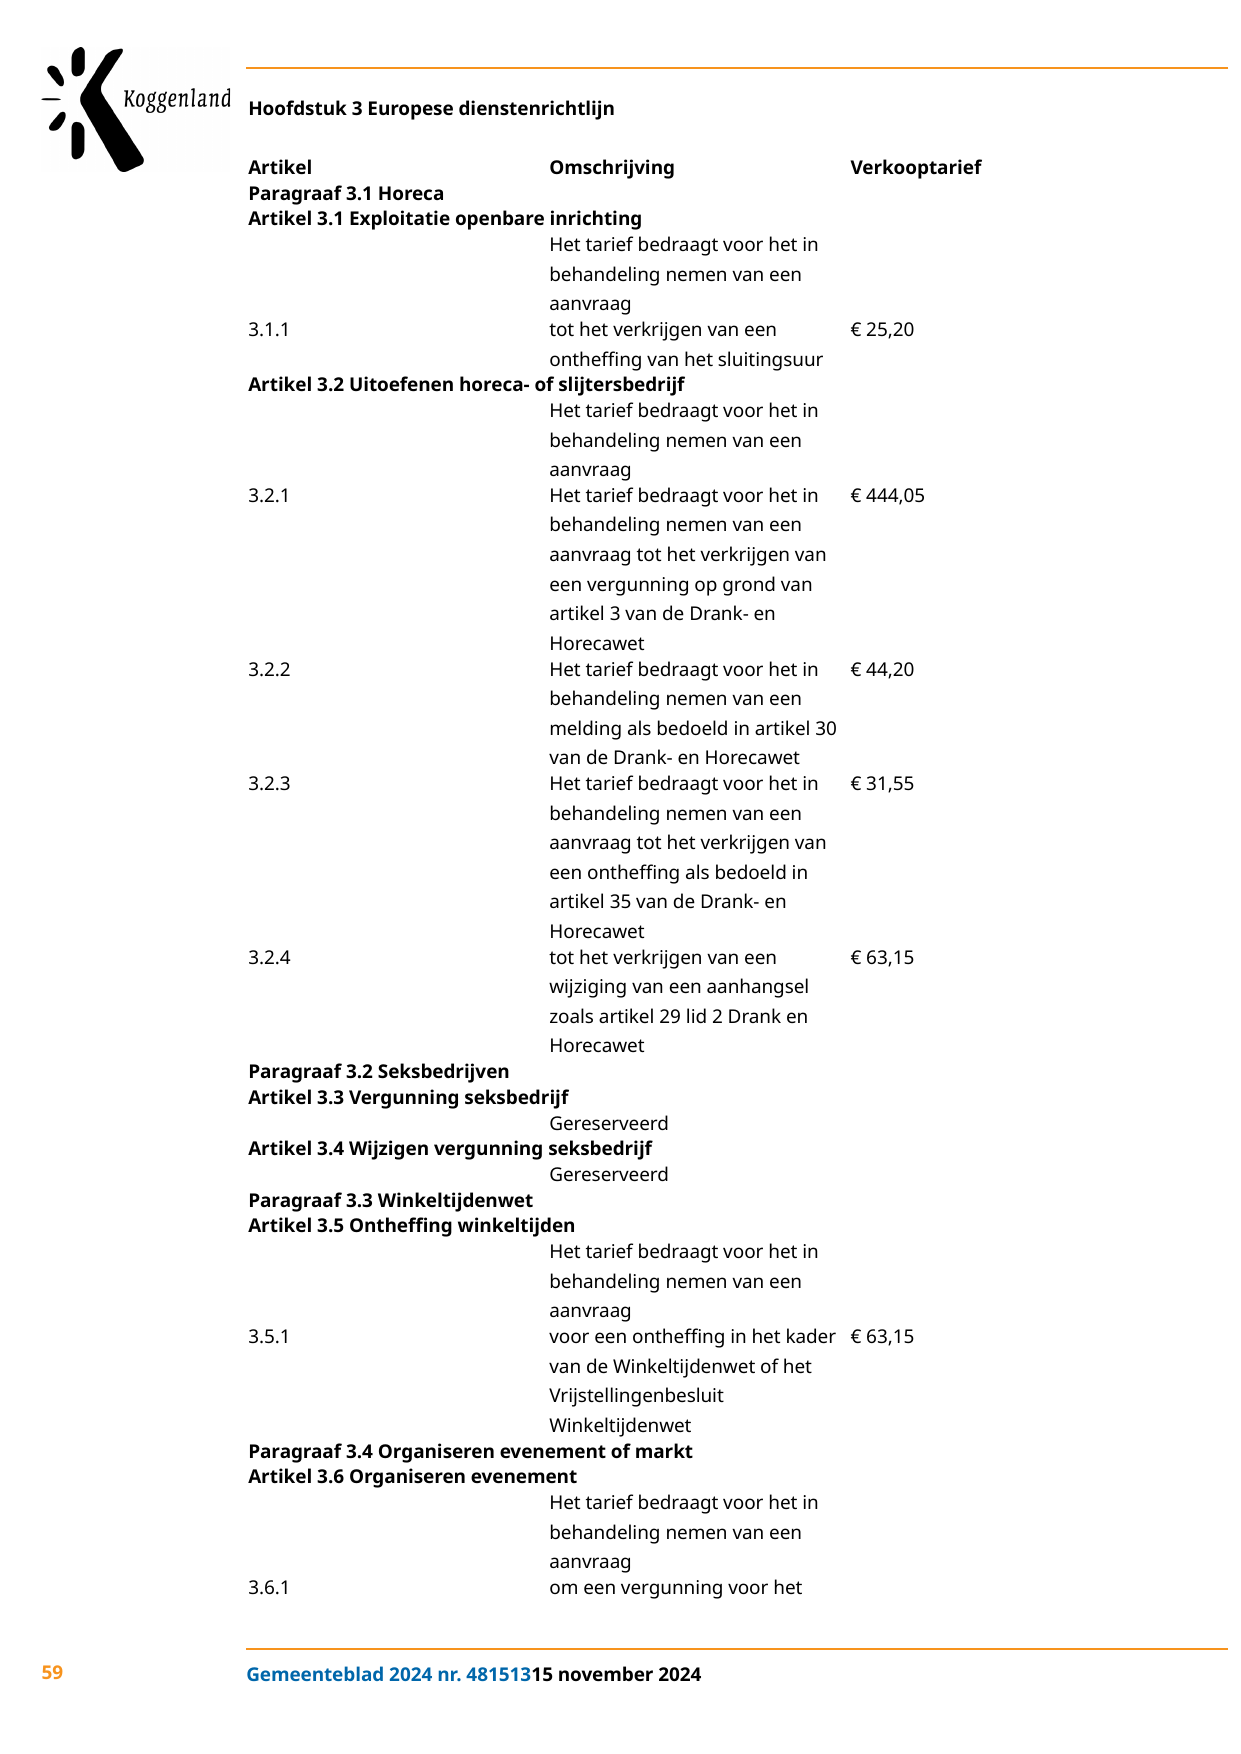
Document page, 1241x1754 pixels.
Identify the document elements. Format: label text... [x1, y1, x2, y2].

table_cell [248, 397, 549, 482]
table_cell Gereserveerd [549, 1161, 850, 1187]
text Hoofdstuk 3 Europese dienstenrichtlijn [248, 95, 1152, 121]
table_cell [850, 1239, 1152, 1323]
table_cell voor een ontheffing in het kader van de Winkeltijdenwet of het Vrijstellingenbesluit Winkeltijdenwet [549, 1323, 850, 1438]
table_cell [248, 1489, 549, 1574]
table_cell Paragraaf 3.3 Winkeltijdenwet [248, 1187, 1152, 1213]
table_cell € 63,15 [850, 1323, 1152, 1438]
table_cell Paragraaf 3.4 Organiseren evenement of markt [248, 1438, 1152, 1463]
table_cell 3.2.3 [248, 770, 549, 944]
table_cell 3.5.1 [248, 1323, 549, 1438]
table_cell € 44,20 [850, 656, 1152, 770]
table_cell Het tarief bedraagt voor het in behandeling nemen van een aanvraag [549, 231, 850, 316]
table_cell € 31,55 [850, 770, 1152, 944]
table_cell om een vergunning voor het [549, 1574, 850, 1600]
table_cell [248, 1239, 549, 1323]
table_cell Gereserveerd [549, 1110, 850, 1136]
table_cell Het tarief bedraagt voor het in behandeling nemen van een aanvraag [549, 397, 850, 482]
table_cell € 25,20 [850, 316, 1152, 371]
table_cell € 63,15 [850, 944, 1152, 1058]
table_cell [850, 1489, 1152, 1574]
table_cell Artikel 3.3 Vergunning seksbedrijf [248, 1084, 1152, 1110]
table_cell tot het verkrijgen van een wijziging van een aanhangsel zoals artikel 29 lid 2 Drank en Horecawet [549, 944, 850, 1058]
picture [41, 47, 231, 172]
table_cell € 444,05 [850, 482, 1152, 656]
table_cell Artikel 3.6 Organiseren evenement [248, 1464, 1152, 1489]
table_cell [850, 1161, 1152, 1187]
table_cell Het tarief bedraagt voor het in behandeling nemen van een aanvraag [549, 1489, 850, 1574]
table_cell [248, 1110, 549, 1136]
table_cell Paragraaf 3.1 Horeca [248, 180, 1152, 206]
table_cell Artikel 3.2 Uitoefenen horeca- of slijtersbedrijf [248, 371, 1152, 397]
table_cell [850, 1574, 1152, 1600]
table_cell [248, 231, 549, 316]
table_cell Artikel 3.4 Wijzigen vergunning seksbedrijf [248, 1136, 1152, 1161]
table_cell 3.2.2 [248, 656, 549, 770]
table_cell 3.6.1 [248, 1574, 549, 1600]
table_cell 3.2.4 [248, 944, 549, 1058]
table_header Omschrijving [549, 154, 850, 180]
table_header Verkooptarief [850, 154, 1152, 180]
table_cell 3.2.1 [248, 482, 549, 656]
table_cell tot het verkrijgen van een ontheffing van het sluitingsuur [549, 316, 850, 371]
table_cell [850, 397, 1152, 482]
table_cell [248, 1161, 549, 1187]
table_cell Artikel 3.1 Exploitatie openbare inrichting [248, 206, 1152, 231]
table_header Artikel [248, 154, 549, 180]
table_cell [850, 1110, 1152, 1136]
table_cell Het tarief bedraagt voor het in behandeling nemen van een aanvraag [549, 1239, 850, 1323]
table_cell 3.1.1 [248, 316, 549, 371]
table_cell Het tarief bedraagt voor het in behandeling nemen van een aanvraag tot het verkrijgen van een ontheffing als bedoeld in artikel 35 van de Drank- en Horecawet [549, 770, 850, 944]
table_cell Het tarief bedraagt voor het in behandeling nemen van een aanvraag tot het verkrijgen van een vergunning op grond van artikel 3 van de Drank- en Horecawet [549, 482, 850, 656]
table_cell Artikel 3.5 Ontheffing winkeltijden [248, 1213, 1152, 1238]
table_cell Het tarief bedraagt voor het in behandeling nemen van een melding als bedoeld in artikel 30 van de Drank- en Horecawet [549, 656, 850, 770]
table_cell [850, 231, 1152, 316]
table_cell Paragraaf 3.2 Seksbedrijven [248, 1058, 1152, 1084]
